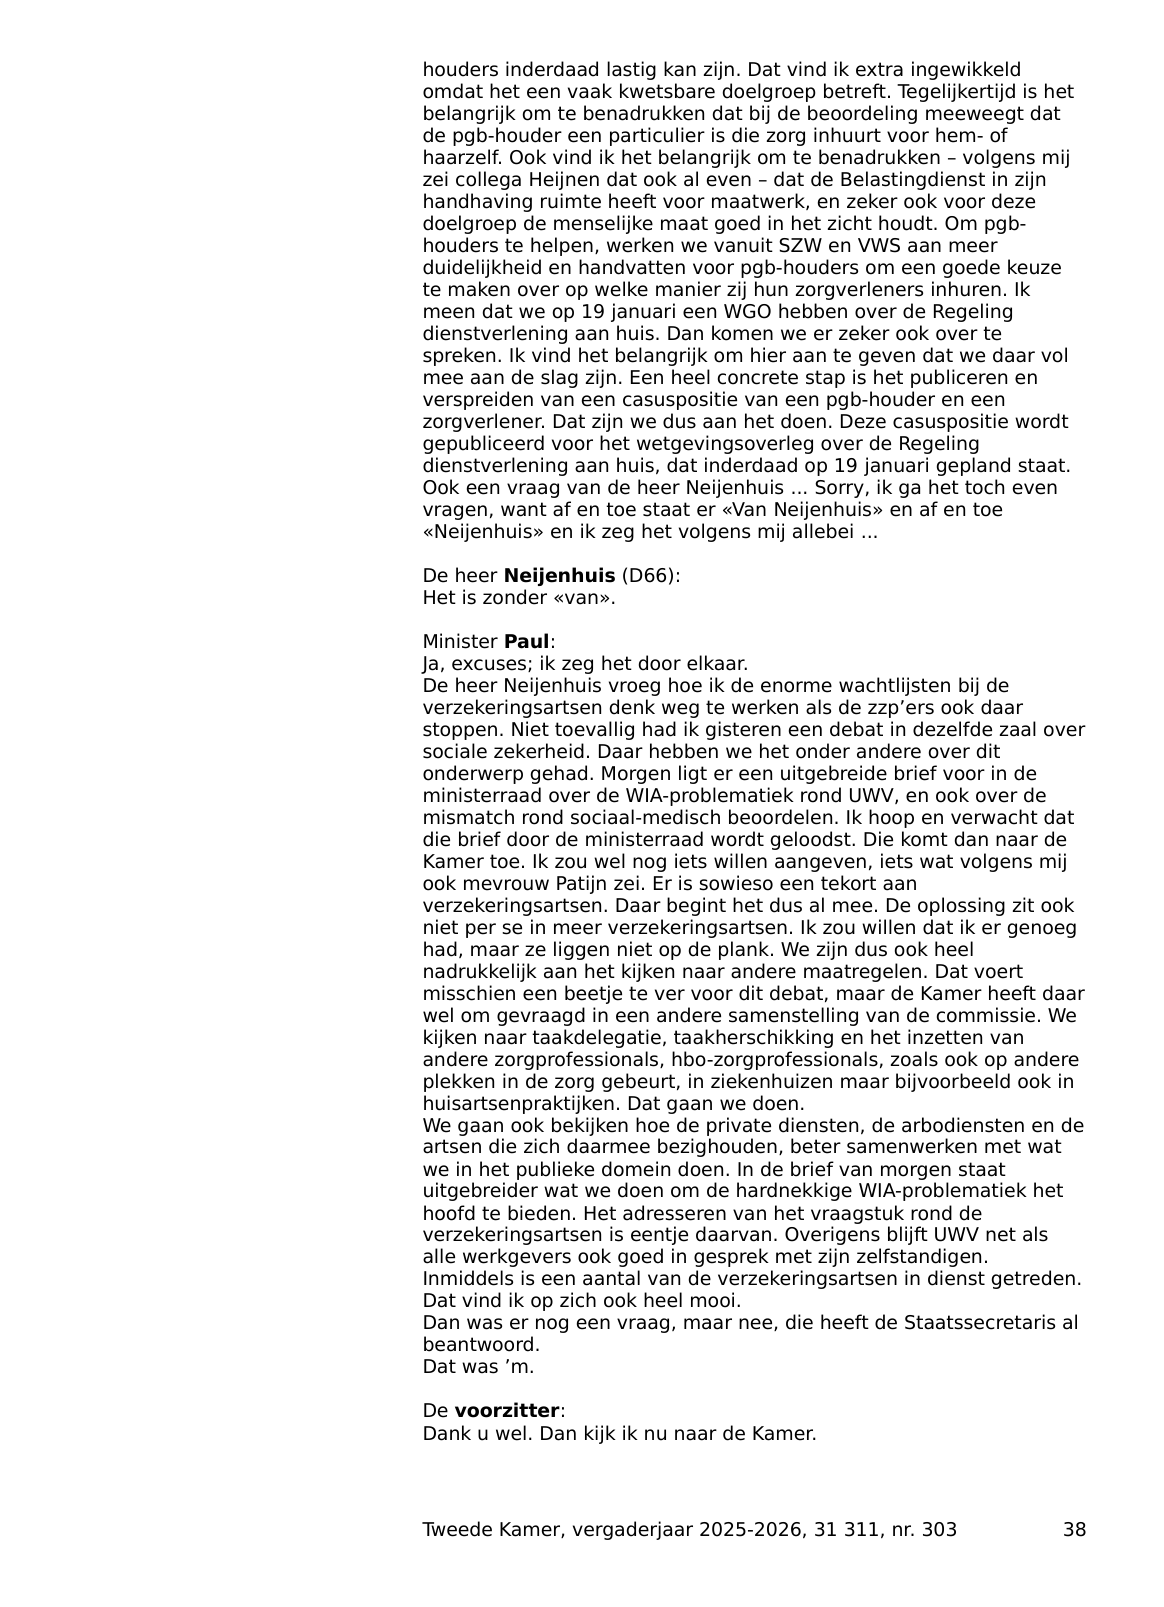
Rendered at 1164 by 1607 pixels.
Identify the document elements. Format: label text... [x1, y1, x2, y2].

text Ook een vraag van de heer Neijenhuis ... Sorry, ik ga het toch even vragen, want af en toe staat er «Van Neijenhuis» en af en toe «Neijenhuis» en ik zeg het volgens mij allebei ... [422, 477, 1087, 543]
text Minister Paul: [422, 631, 1087, 653]
text houders inderdaad lastig kan zijn. Dat vind ik extra ingewikkeld omdat het een vaak kwetsbare doelgroep betreft. Tegelijkertijd is het belangrijk om te benadrukken dat bij de beoordeling meeweegt dat de pgb-houder een particulier is die zorg inhuurt voor hem- of haarzelf. Ook vind ik het belangrijk om te benadrukken – volgens mij zei collega Heijnen dat ook al even – dat de Belastingdienst in zijn handhaving ruimte heeft voor maatwerk, en zeker ook voor deze doelgroep de menselijke maat goed in het zicht houdt. Om pgb-houders te helpen, werken we vanuit SZW en VWS aan meer duidelijkheid en handvatten voor pgb-houders om een goede keuze te maken over op welke manier zij hun zorgverleners inhuren. Ik meen dat we op 19 januari een WGO hebben over de Regeling dienstverlening aan huis. Dan komen we er zeker ook over te spreken. Ik vind het belangrijk om hier aan te geven dat we daar vol mee aan de slag zijn. Een heel concrete stap is het publiceren en verspreiden van een casuspositie van een pgb-houder en een zorgverlener. Dat zijn we dus aan het doen. Deze casuspositie wordt gepubliceerd voor het wetgevingsoverleg over de Regeling dienstverlening aan huis, dat inderdaad op 19 januari gepland staat. [422, 59, 1087, 477]
text De voorzitter: [422, 1400, 1087, 1422]
text De heer Neijenhuis (D66): [422, 565, 1087, 587]
text De heer Neijenhuis vroeg hoe ik de enorme wachtlijsten bij de verzekeringsartsen denk weg te werken als de zzp’ers ook daar stoppen. Niet toevallig had ik gisteren een debat in dezelfde zaal over sociale zekerheid. Daar hebben we het onder andere over dit onderwerp gehad. Morgen ligt er een uitgebreide brief voor in de ministerraad over de WIA-problematiek rond UWV, en ook over de mismatch rond sociaal-medisch beoordelen. Ik hoop en verwacht dat die brief door de ministerraad wordt geloodst. Die komt dan naar de Kamer toe. Ik zou wel nog iets willen aangeven, iets wat volgens mij ook mevrouw Patijn zei. Er is sowieso een tekort aan verzekeringsartsen. Daar begint het dus al mee. De oplossing zit ook niet per se in meer verzekeringsartsen. Ik zou willen dat ik er genoeg had, maar ze liggen niet op de plank. We zijn dus ook heel nadrukkelijk aan het kijken naar andere maatregelen. Dat voert misschien een beetje te ver voor dit debat, maar de Kamer heeft daar wel om gevraagd in een andere samenstelling van de commissie. We kijken naar taakdelegatie, taakherschikking en het inzetten van andere zorgprofessionals, hbo-zorgprofessionals, zoals ook op andere plekken in de zorg gebeurt, in ziekenhuizen maar bijvoorbeeld ook in huisartsenpraktijken. Dat gaan we doen. [422, 675, 1087, 1114]
text Het is zonder «van». [422, 587, 1087, 609]
text We gaan ook bekijken hoe de private diensten, de arbodiensten en de artsen die zich daarmee bezighouden, beter samenwerken met wat we in het publieke domein doen. In de brief van morgen staat uitgebreider wat we doen om de hardnekkige WIA-problematiek het hoofd te bieden. Het adresseren van het vraagstuk rond de verzekeringsartsen is eentje daarvan. Overigens blijft UWV net als alle werkgevers ook goed in gesprek met zijn zelfstandigen. Inmiddels is een aantal van de verzekeringsartsen in dienst getreden. Dat vind ik op zich ook heel mooi. [422, 1114, 1087, 1312]
text Dan was er nog een vraag, maar nee, die heeft de Staatssecretaris al beantwoord. [422, 1312, 1087, 1356]
text Dank u wel. Dan kijk ik nu naar de Kamer. [422, 1422, 1087, 1444]
text Ja, excuses; ik zeg het door elkaar. [422, 653, 1087, 675]
text Dat was ’m. [422, 1356, 1087, 1378]
